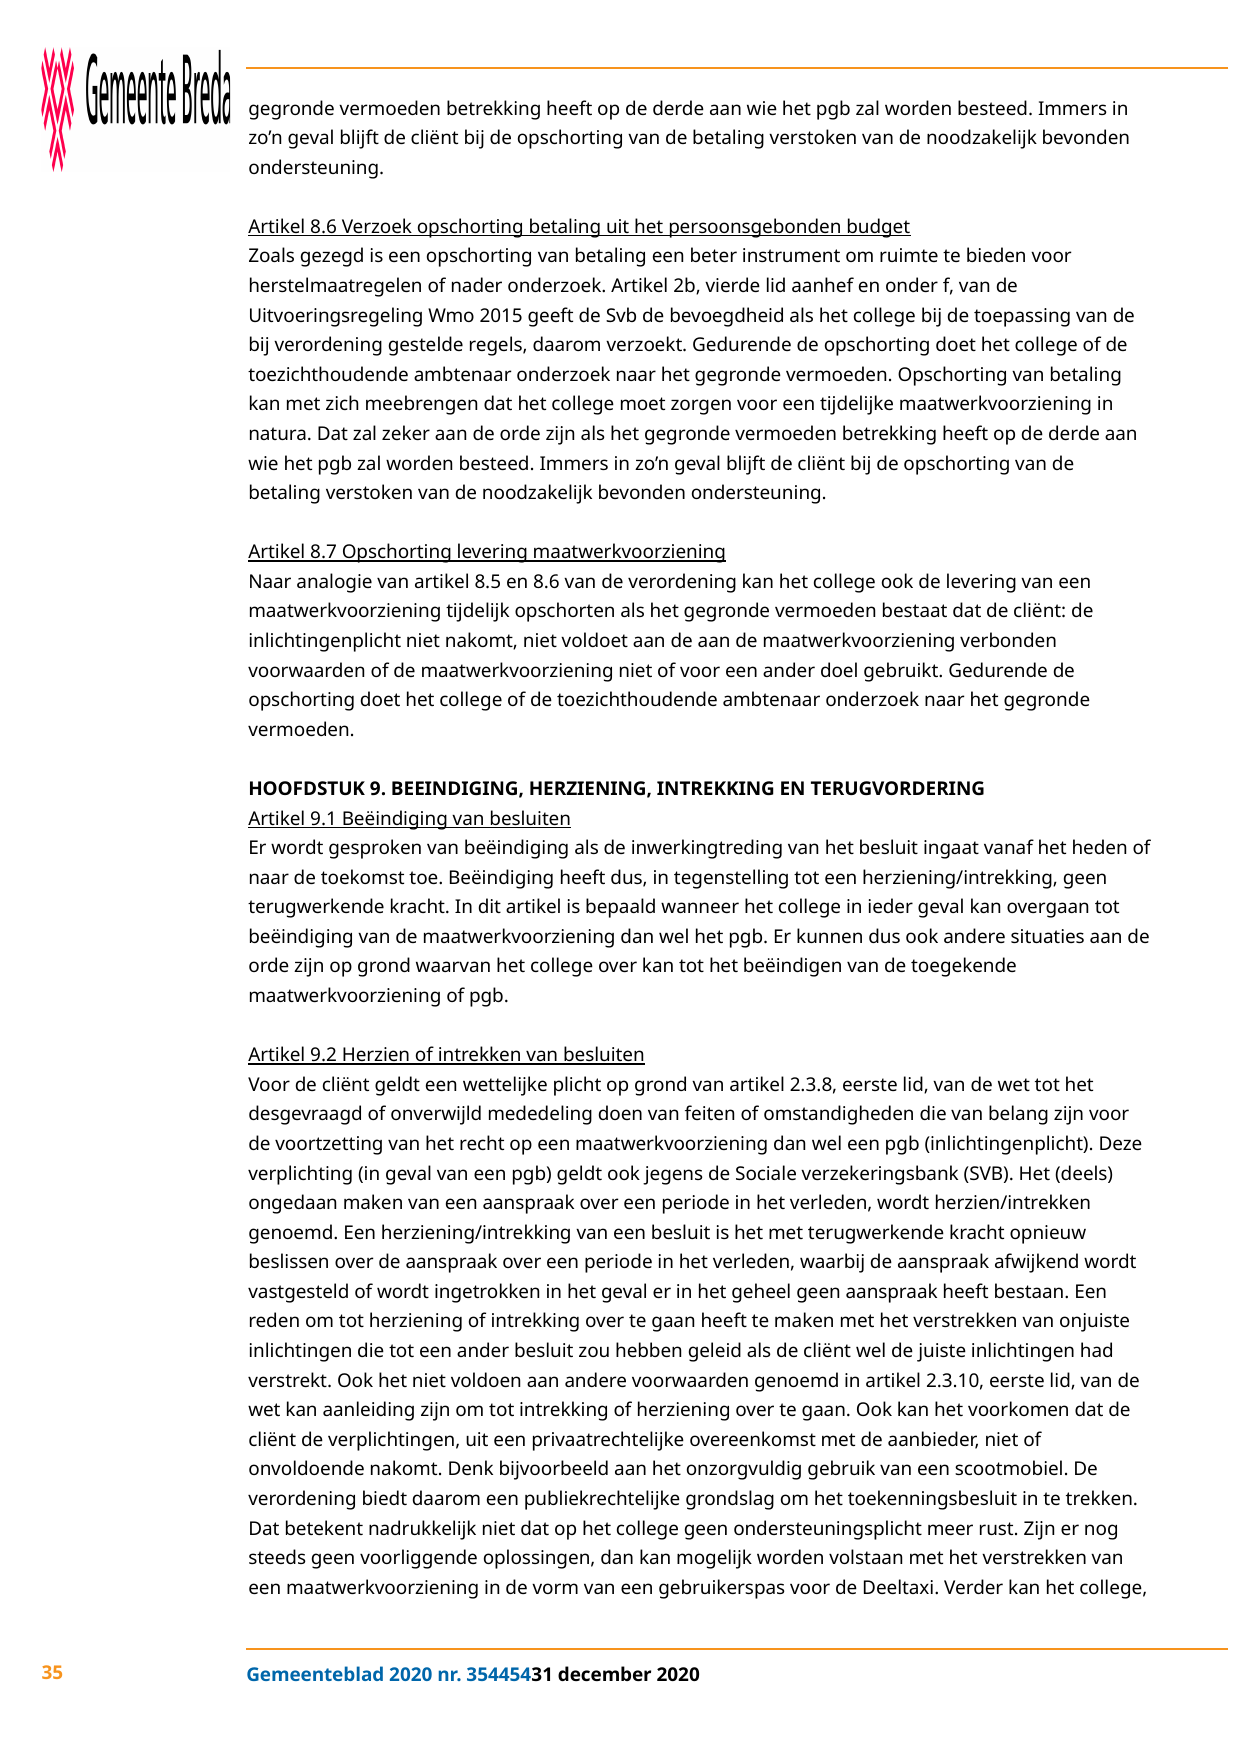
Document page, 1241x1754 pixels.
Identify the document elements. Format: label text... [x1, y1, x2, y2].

text Artikel 8.7 Opschorting levering maatwerkvoorziening [248, 538, 1152, 564]
text gegronde vermoeden betrekking heeft op de derde aan wie het pgb zal worden besteed. Immers in zo’n geval blijft de cliënt bij de opschorting van de betaling verstoken van de noodzakelijk bevonden ondersteuning. [248, 95, 1152, 180]
text Er wordt gesproken van beëindiging als de inwerkingtreding van het besluit ingaat vanaf het heden of naar de toekomst toe. Beëindiging heeft dus, in tegenstelling tot een herziening/intrekking, geen terugwerkende kracht. In dit artikel is bepaald wanneer het college in ieder geval kan overgaan tot beëindiging van de maatwerkvoorziening dan wel het pgb. Er kunnen dus ook andere situaties aan de orde zijn op grond waarvan het college over kan tot het beëindigen van de toegekende maatwerkvoorziening of pgb. [248, 834, 1152, 1008]
text Zoals gezegd is een opschorting van betaling een beter instrument om ruimte te bieden voor herstelmaatregelen of nader onderzoek. Artikel 2b, vierde lid aanhef en onder f, van de Uitvoeringsregeling Wmo 2015 geeft de Svb de bevoegdheid als het college bij de toepassing van de bij verordening gestelde regels, daarom verzoekt. Gedurende de opschorting doet het college of de toezichthoudende ambtenaar onderzoek naar het gegronde vermoeden. Opschorting van betaling kan met zich meebrengen dat het college moet zorgen voor een tijdelijke maatwerkvoorziening in natura. Dat zal zeker aan de orde zijn als het gegronde vermoeden betrekking heeft op de derde aan wie het pgb zal worden besteed. Immers in zo’n geval blijft de cliënt bij de opschorting van de betaling verstoken van de noodzakelijk bevonden ondersteuning. [248, 243, 1152, 505]
text Naar analogie van artikel 8.5 en 8.6 van de verordening kan het college ook de levering van een maatwerkvoorziening tijdelijk opschorten als het gegronde vermoeden bestaat dat de cliënt: de inlichtingenplicht niet nakomt, niet voldoet aan de aan de maatwerkvoorziening verbonden voorwaarden of de maatwerkvoorziening niet of voor een ander doel gebruikt. Gedurende de opschorting doet het college of de toezichthoudende ambtenaar onderzoek naar het gegronde vermoeden. [248, 568, 1152, 742]
text Artikel 9.2 Herzien of intrekken van besluiten [248, 1041, 1152, 1067]
text Voor de cliënt geldt een wettelijke plicht op grond van artikel 2.3.8, eerste lid, van de wet tot het desgevraagd of onverwijld mededeling doen van feiten of omstandigheden die van belang zijn voor de voortzetting van het recht op een maatwerkvoorziening dan wel een pgb (inlichtingenplicht). Deze verplichting (in geval van een pgb) geldt ook jegens de Sociale verzekeringsbank (SVB). Het (deels) ongedaan maken van een aanspraak over een periode in het verleden, wordt herzien/intrekken genoemd. Een herziening/intrekking van een besluit is het met terugwerkende kracht opnieuw beslissen over de aanspraak over een periode in het verleden, waarbij de aanspraak afwijkend wordt vastgesteld of wordt ingetrokken in het geval er in het geheel geen aanspraak heeft bestaan. Een reden om tot herziening of intrekking over te gaan heeft te maken met het verstrekken van onjuiste inlichtingen die tot een ander besluit zou hebben geleid als de cliënt wel de juiste inlichtingen had verstrekt. Ook het niet voldoen aan andere voorwaarden genoemd in artikel 2.3.10, eerste lid, van de wet kan aanleiding zijn om tot intrekking of herziening over te gaan. Ook kan het voorkomen dat de cliënt de verplichtingen, uit een privaatrechtelijke overeenkomst met de aanbieder, niet of onvoldoende nakomt. Denk bijvoorbeeld aan het onzorgvuldig gebruik van een scootmobiel. De verordening biedt daarom een publiekrechtelijke grondslag om het toekenningsbesluit in te trekken. Dat betekent nadrukkelijk niet dat op het college geen ondersteuningsplicht meer rust. Zijn er nog steeds geen voorliggende oplossingen, dan kan mogelijk worden volstaan met het verstrekken van een maatwerkvoorziening in de vorm van een gebruikerspas voor de Deeltaxi. Verder kan het college, [248, 1071, 1152, 1600]
picture [41, 47, 231, 172]
text HOOFDSTUK 9. BEEINDIGING, HERZIENING, INTREKKING EN TERUGVORDERING [248, 775, 1152, 801]
text Artikel 9.1 Beëindiging van besluiten [248, 805, 1152, 831]
text Artikel 8.6 Verzoek opschorting betaling uit het persoonsgebonden budget [248, 213, 1152, 239]
